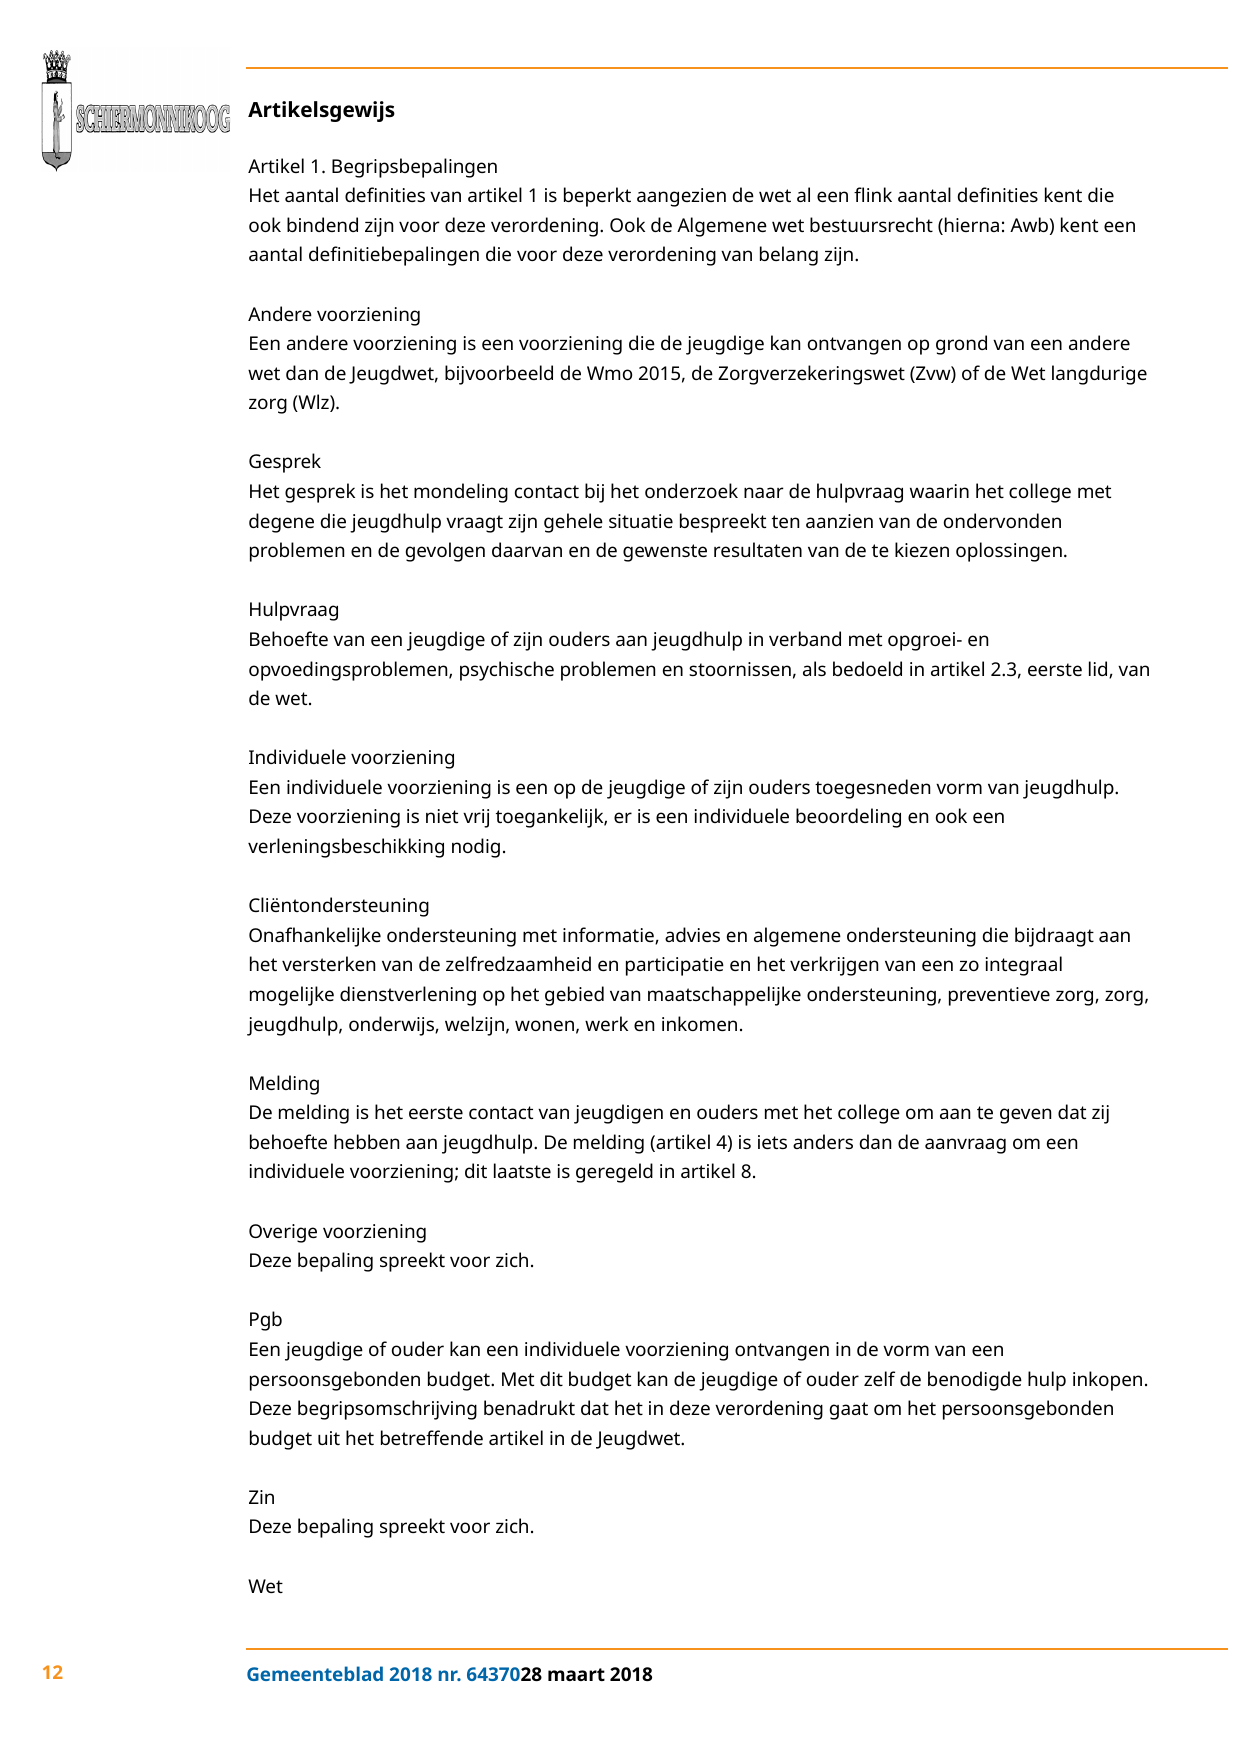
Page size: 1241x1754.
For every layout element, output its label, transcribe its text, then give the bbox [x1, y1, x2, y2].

text Het aantal definities van artikel 1 is beperkt aangezien de wet al een flink aantal definities kent die ook bindend zijn voor deze verordening. Ook de Algemene wet bestuursrecht (hierna: Awb) kent een aantal definitiebepalingen die voor deze verordening van belang zijn. [248, 182, 1152, 267]
text Een individuele voorziening is een op de jeugdige of zijn ouders toegesneden vorm van jeugdhulp. Deze voorziening is niet vrij toegankelijk, er is een individuele beoordeling en ook een verleningsbeschikking nodig. [248, 774, 1152, 859]
text Overige voorziening [248, 1218, 1152, 1244]
text Artikel 1. Begripsbepalingen [248, 153, 1152, 179]
text Wet [248, 1573, 1152, 1599]
text Hulpvraag [248, 597, 1152, 622]
text Andere voorziening [248, 301, 1152, 327]
text Het gesprek is het mondeling contact bij het onderzoek naar de hulpvraag waarin het college met degene die jeugdhulp vraagt zijn gehele situatie bespreekt ten aanzien van de ondervonden problemen en de gevolgen daarvan en de gewenste resultaten van de te kiezen oplossingen. [248, 478, 1152, 563]
text Pgb [248, 1307, 1152, 1332]
picture [41, 47, 231, 172]
text Een jeugdige of ouder kan een individuele voorziening ontvangen in de vorm van een persoonsgebonden budget. Met dit budget kan de jeugdige of ouder zelf de benodigde hulp inkopen. Deze begripsomschrijving benadrukt dat het in deze verordening gaat om het persoonsgebonden budget uit het betreffende artikel in de Jeugdwet. [248, 1336, 1152, 1451]
text De melding is het eerste contact van jeugdigen en ouders met het college om aan te geven dat zij behoefte hebben aan jeugdhulp. De melding (artikel 4) is iets anders dan de aanvraag om een individuele voorziening; dit laatste is geregeld in artikel 8. [248, 1099, 1152, 1184]
text Individuele voorziening [248, 744, 1152, 770]
text Gesprek [248, 449, 1152, 474]
text Zin [248, 1484, 1152, 1510]
text Onafhankelijke ondersteuning met informatie, advies en algemene ondersteuning die bijdraagt aan het versterken van de zelfredzaamheid en participatie en het verkrijgen van een zo integraal mogelijke dienstverlening op het gebied van maatschappelijke ondersteuning, preventieve zorg, zorg, jeugdhulp, onderwijs, welzijn, wonen, werk en inkomen. [248, 922, 1152, 1037]
text Artikelsgewijs [248, 95, 1152, 123]
text Melding [248, 1070, 1152, 1096]
text Een andere voorziening is een voorziening die de jeugdige kan ontvangen op grond van een andere wet dan de Jeugdwet, bijvoorbeeld de Wmo 2015, de Zorgverzekeringswet (Zvw) of de Wet langdurige zorg (Wlz). [248, 330, 1152, 415]
text Cliëntondersteuning [248, 892, 1152, 918]
text Behoefte van een jeugdige of zijn ouders aan jeugdhulp in verband met opgroei- en opvoedingsproblemen, psychische problemen en stoornissen, als bedoeld in artikel 2.3, eerste lid, van de wet. [248, 626, 1152, 711]
text Deze bepaling spreekt voor zich. [248, 1514, 1152, 1539]
text Deze bepaling spreekt voor zich. [248, 1247, 1152, 1273]
